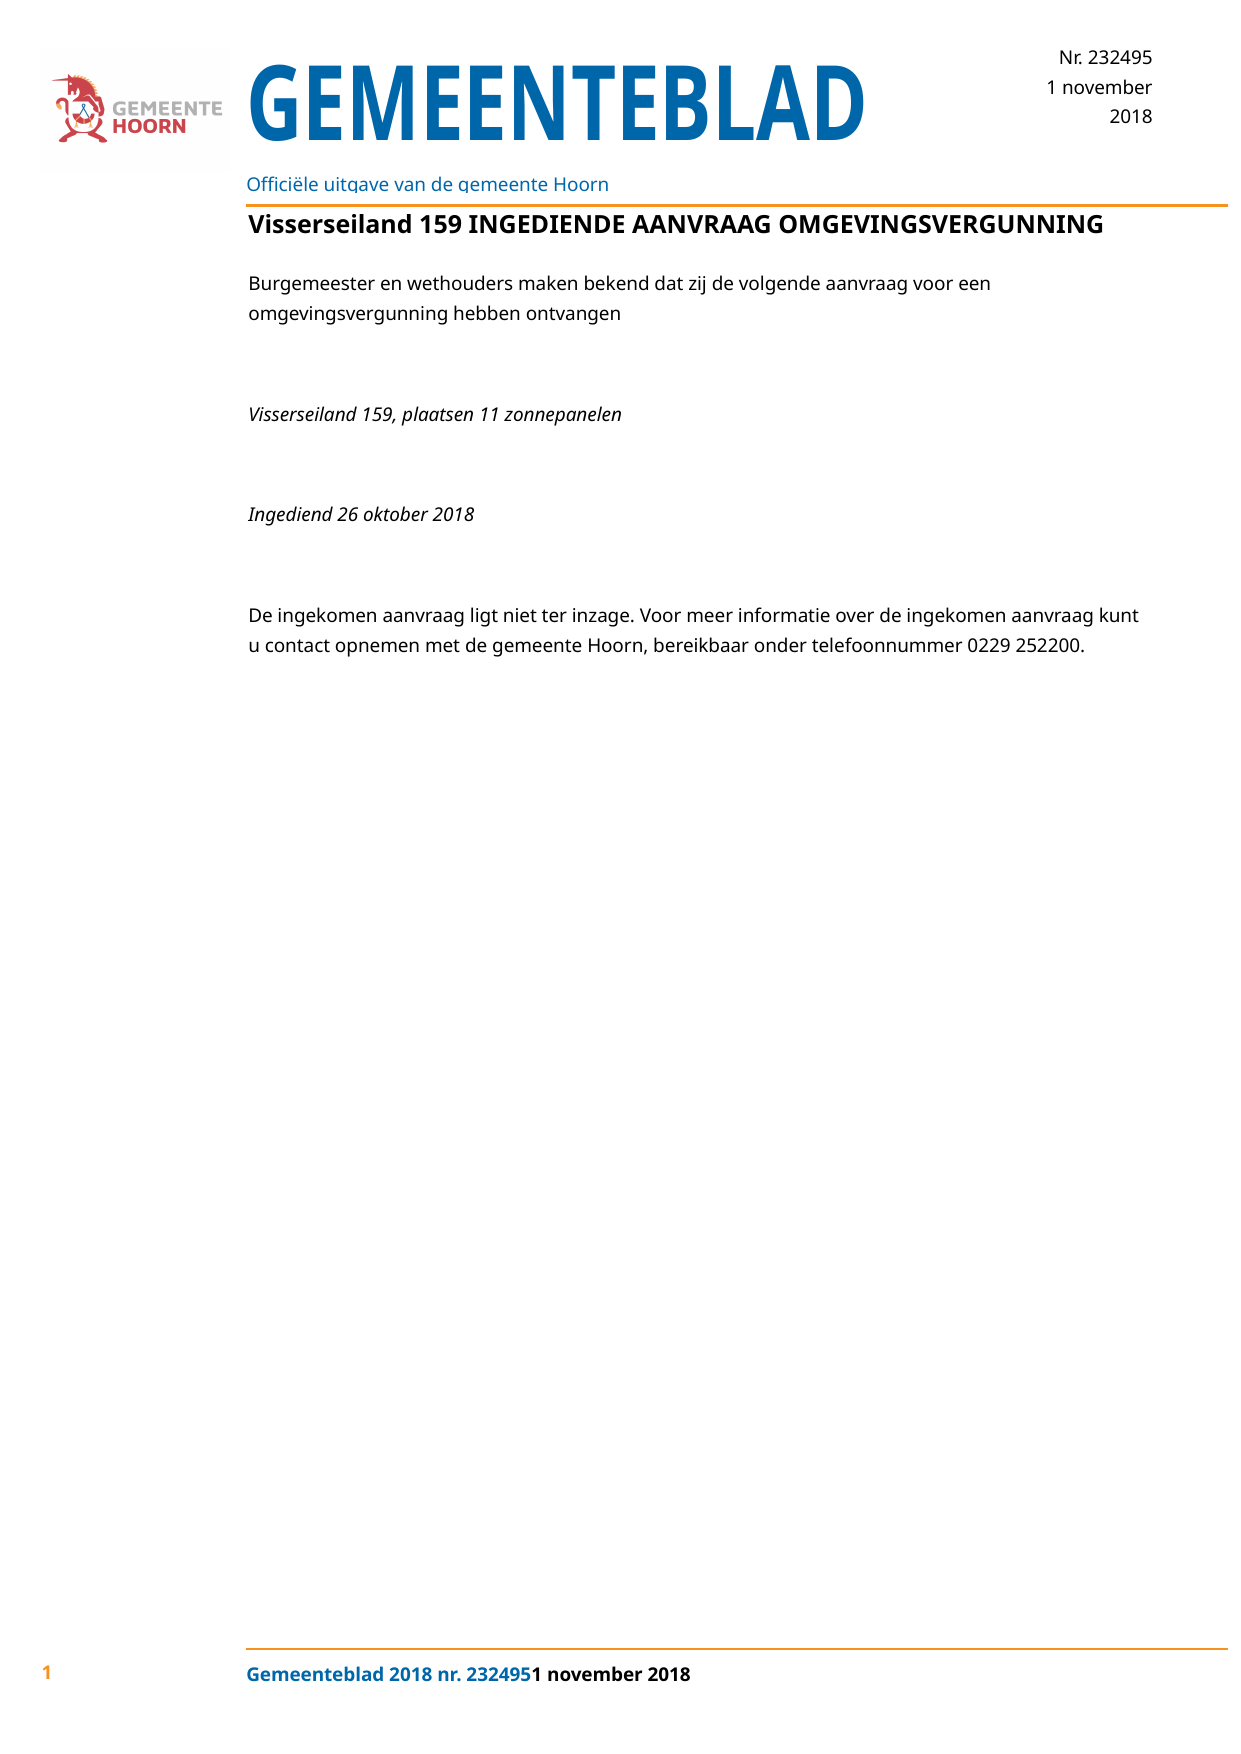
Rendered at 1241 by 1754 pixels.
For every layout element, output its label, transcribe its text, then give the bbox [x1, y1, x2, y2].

text Ingediend 26 oktober 2018 [248, 502, 1152, 527]
text Visserseiland 159, plaatsen 11 zonnepanelen [248, 401, 1152, 426]
text Burgemeester en wethouders maken bekend dat zij de volgende aanvraag voor een omgevingsvergunning hebben ontvangen [248, 270, 1152, 326]
text Visserseiland 159 INGEDIENDE AANVRAAG OMGEVINGSVERGUNNING [248, 207, 1152, 241]
picture [41, 47, 231, 172]
text De ingekomen aanvraag ligt niet ter inzage. Voor meer informatie over de ingekomen aanvraag kunt u contact opnemen met de gemeente Hoorn, bereikbaar onder telefoonnummer 0229 252200. [248, 602, 1152, 658]
